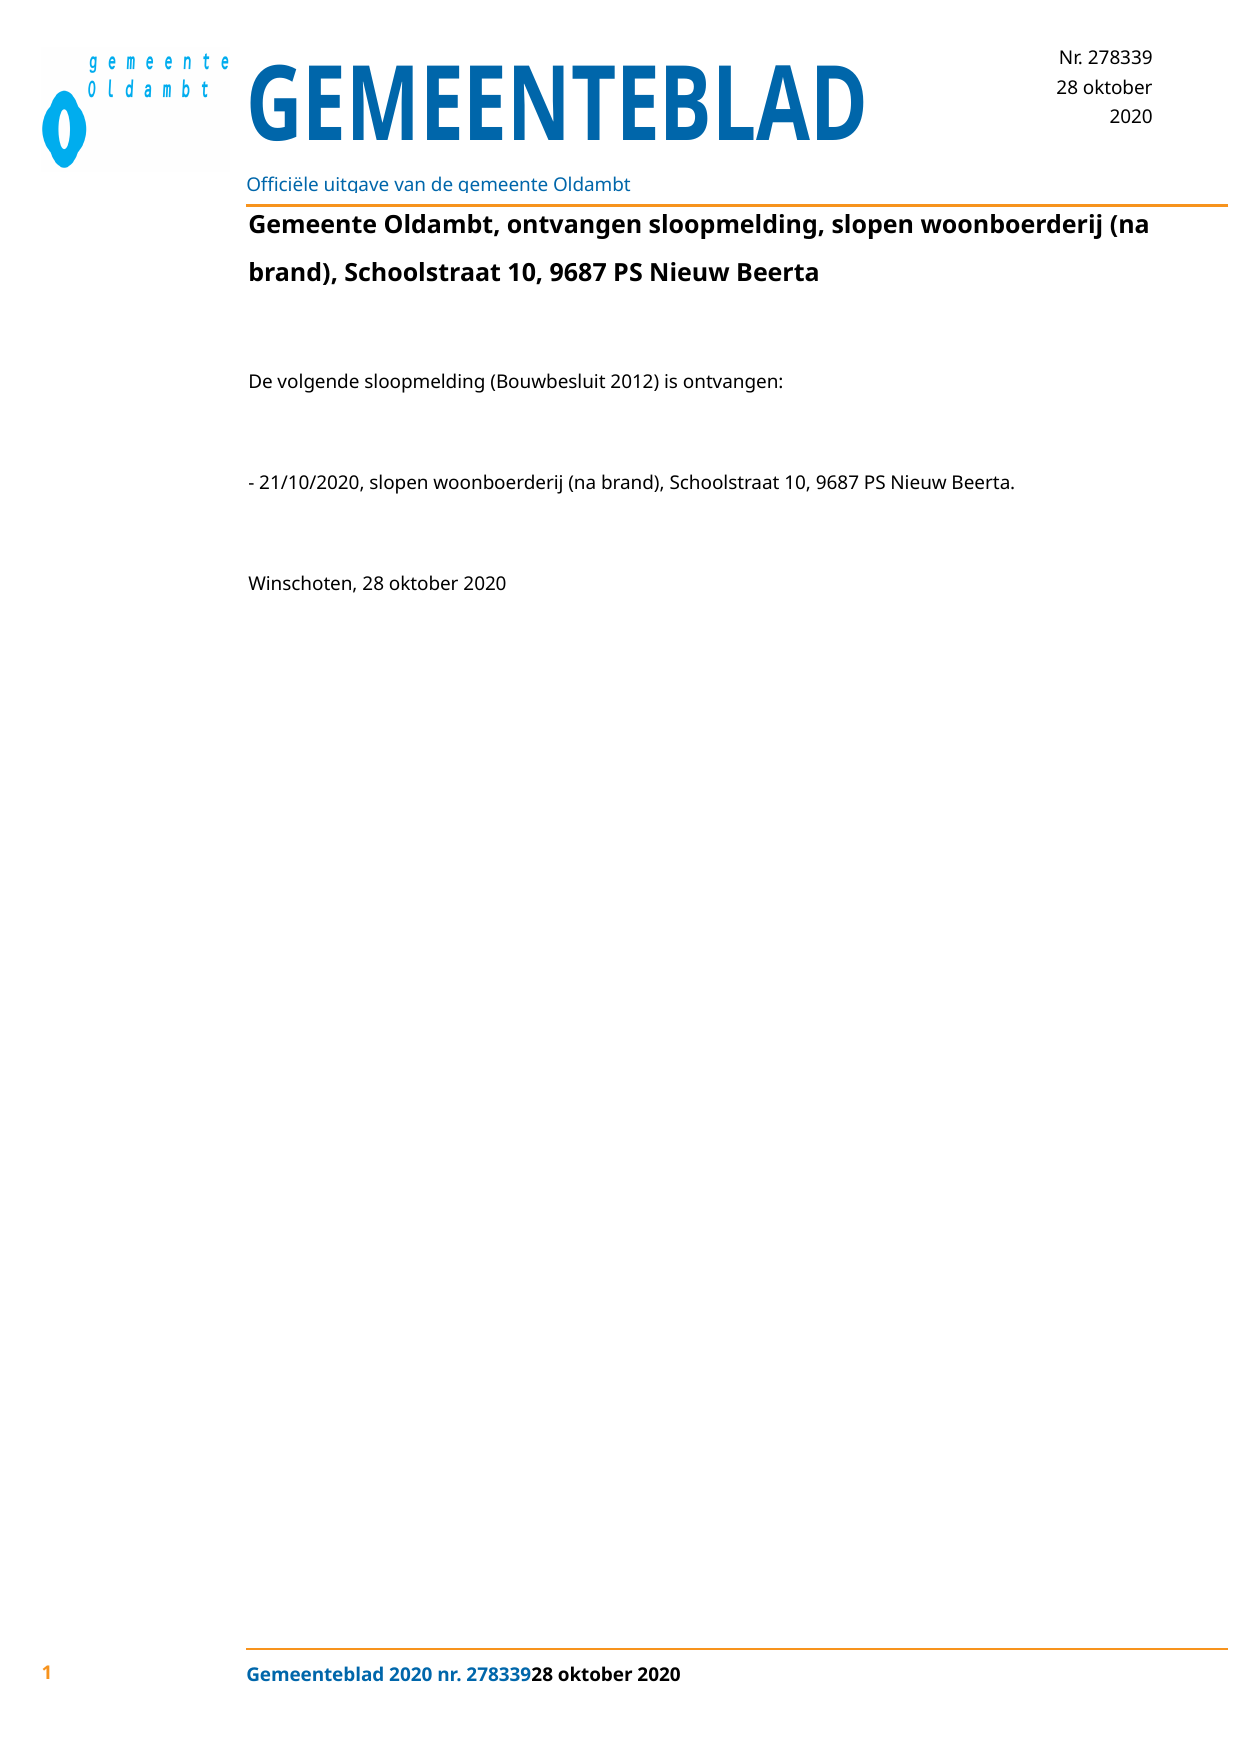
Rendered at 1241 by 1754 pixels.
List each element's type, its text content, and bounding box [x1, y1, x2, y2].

text Winschoten, 28 oktober 2020 [248, 570, 1152, 596]
text - 21/10/2020, slopen woonboerderij (na brand), Schoolstraat 10, 9687 PS Nieuw Beerta. [248, 469, 1152, 495]
picture [41, 47, 231, 172]
text Gemeente Oldambt, ontvangen sloopmelding, slopen woonboerderij (na brand), Schoolstraat 10, 9687 PS Nieuw Beerta [248, 207, 1152, 288]
text De volgende sloopmelding (Bouwbesluit 2012) is ontvangen: [248, 368, 1152, 394]
